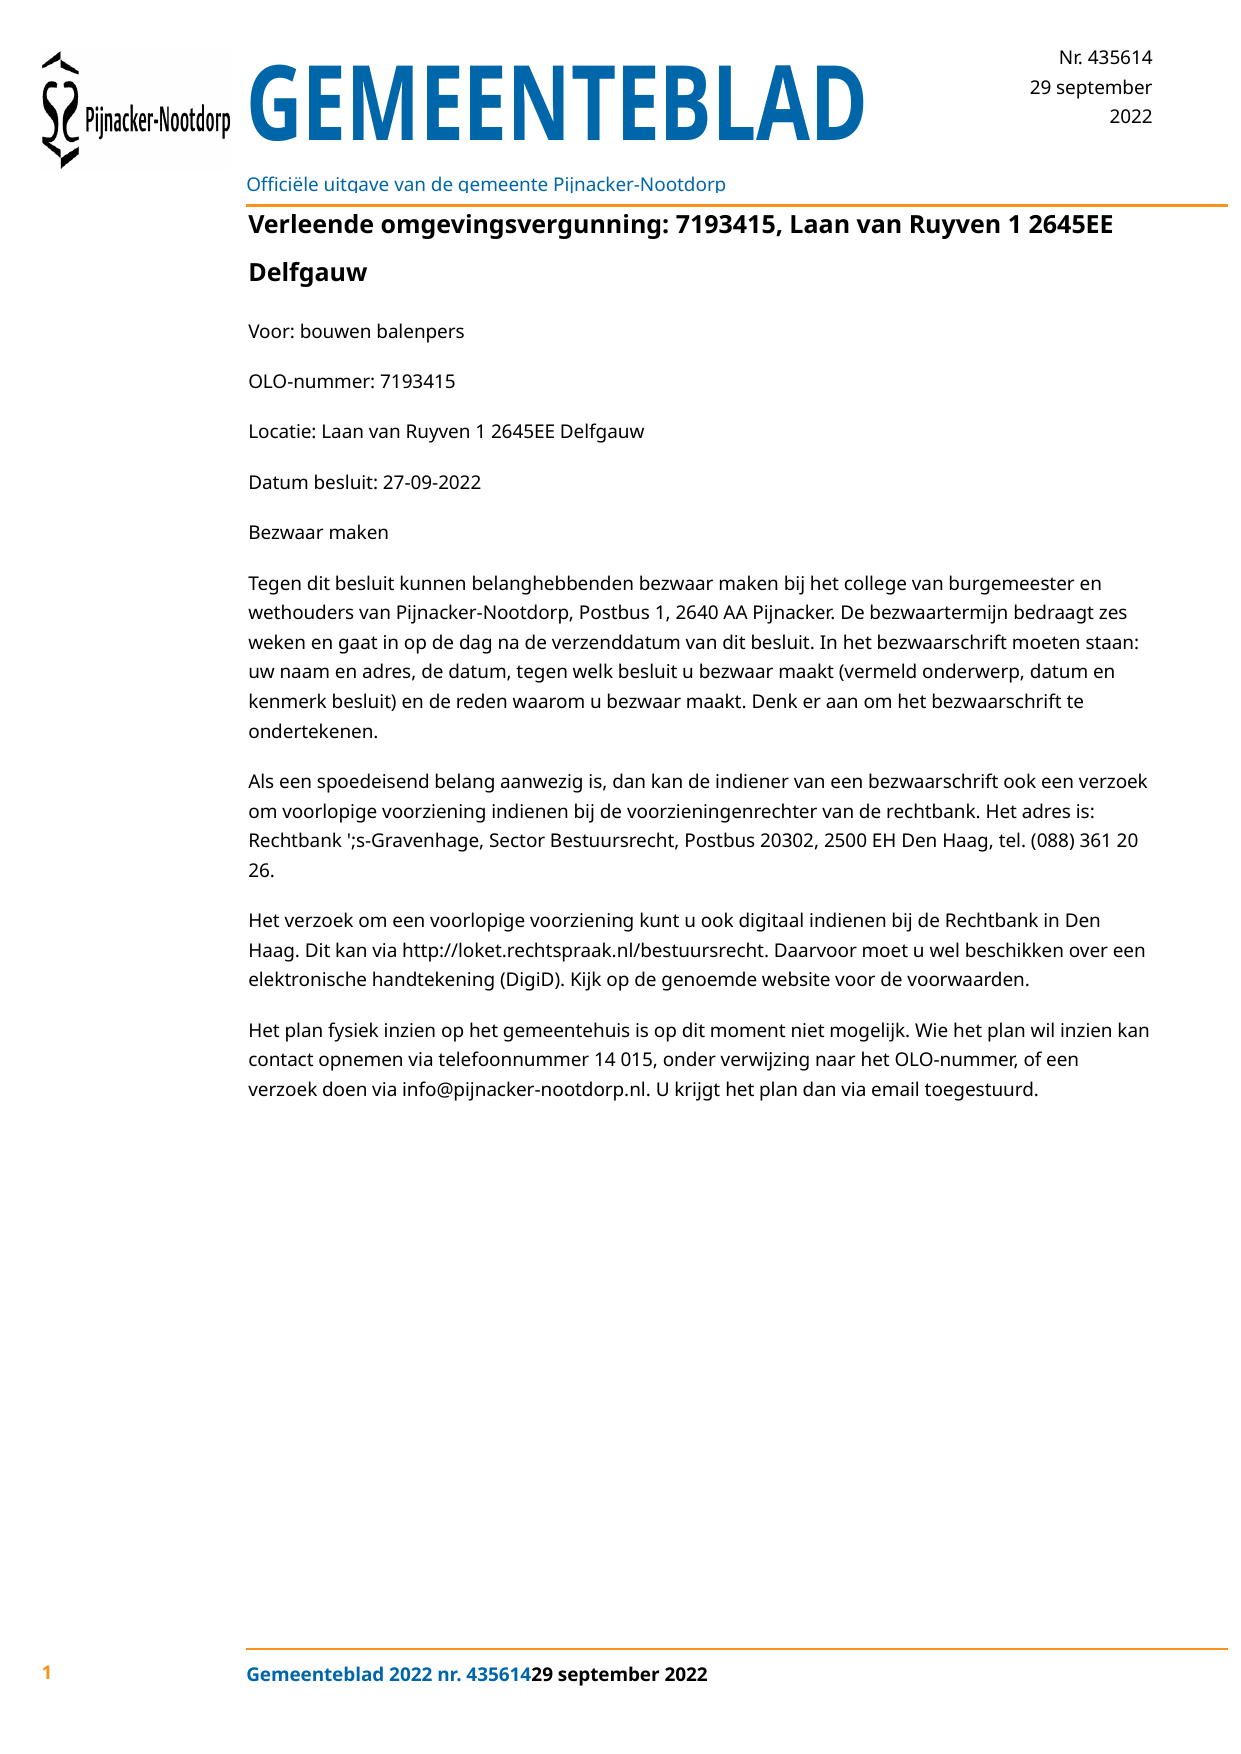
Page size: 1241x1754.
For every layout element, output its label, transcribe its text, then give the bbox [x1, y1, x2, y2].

text OLO-nummer: 7193415 [248, 368, 1152, 394]
text Verleende omgevingsvergunning: 7193415, Laan van Ruyven 1 2645EE Delfgauw [248, 207, 1152, 288]
text Het verzoek om een voorlopige voorziening kunt u ook digitaal indienen bij de Rechtbank in Den Haag. Dit kan via http://loket.rechtspraak.nl/bestuursrecht. Daarvoor moet u wel beschikken over een elektronische handtekening (DigiD). Kijk op de genoemde website voor de voorwaarden. [248, 907, 1152, 992]
picture [41, 47, 231, 172]
text Datum besluit: 27-09-2022 [248, 469, 1152, 495]
text Als een spoedeisend belang aanwezig is, dan kan de indiener van een bezwaarschrift ook een verzoek om voorlopige voorziening indienen bij de voorzieningenrechter van de rechtbank. Het adres is: Rechtbank ';s-Gravenhage, Sector Bestuursrecht, Postbus 20302, 2500 EH Den Haag, tel. (088) 361 20 26. [248, 768, 1152, 883]
text Bezwaar maken [248, 519, 1152, 545]
text Locatie: Laan van Ruyven 1 2645EE Delfgauw [248, 419, 1152, 444]
text Het plan fysiek inzien op het gemeentehuis is op dit moment niet mogelijk. Wie het plan wil inzien kan contact opnemen via telefoonnummer 14 015, onder verwijzing naar het OLO-nummer, of een verzoek doen via info@pijnacker-nootdorp.nl. U krijgt het plan dan via email toegestuurd. [248, 1017, 1152, 1102]
text Tegen dit besluit kunnen belanghebbenden bezwaar maken bij het college van burgemeester en wethouders van Pijnacker-Nootdorp, Postbus 1, 2640 AA Pijnacker. De bezwaartermijn bedraagt zes weken en gaat in op de dag na de verzenddatum van dit besluit. In het bezwaarschrift moeten staan: uw naam en adres, de datum, tegen welk besluit u bezwaar maakt (vermeld onderwerp, datum en kenmerk besluit) en de reden waarom u bezwaar maakt. Denk er aan om het bezwaarschrift te ondertekenen. [248, 570, 1152, 744]
text Voor: bouwen balenpers [248, 318, 1152, 344]
